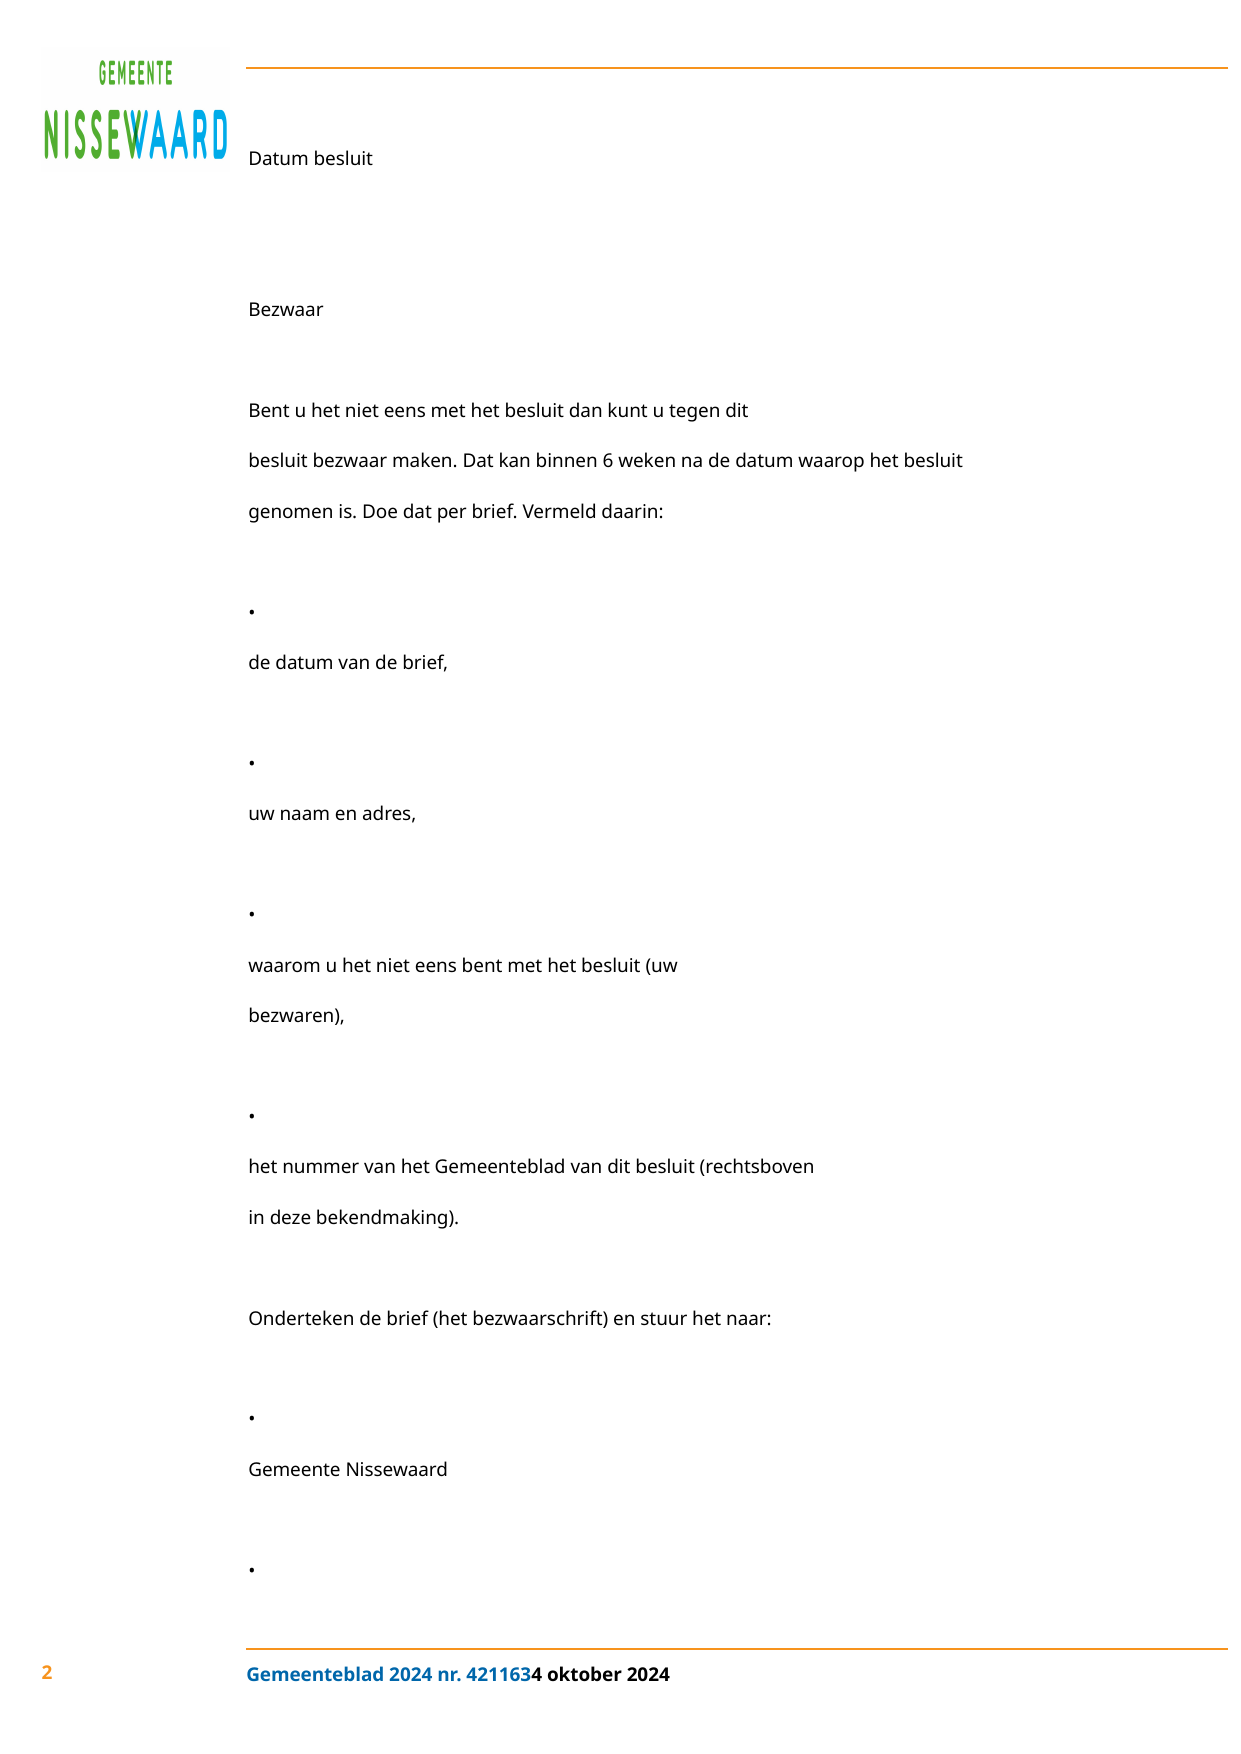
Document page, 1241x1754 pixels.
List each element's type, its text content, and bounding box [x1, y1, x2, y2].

text • [248, 901, 1152, 927]
text • [248, 1103, 1152, 1129]
text Datum besluit [248, 145, 1152, 171]
text uw naam en adres, [248, 801, 1152, 826]
text de datum van de brief, [248, 649, 1152, 675]
text Bezwaar [248, 296, 1152, 322]
text Bent u het niet eens met het besluit dan kunt u tegen dit [248, 397, 1152, 423]
text • [248, 1406, 1152, 1431]
text het nummer van het Gemeenteblad van dit besluit (rechtsboven [248, 1153, 1152, 1179]
text • [248, 599, 1152, 625]
text besluit bezwaar maken. Dat kan binnen 6 weken na de datum waarop het besluit [248, 448, 1152, 473]
picture [41, 47, 231, 172]
text bezwaren), [248, 1002, 1152, 1028]
text Onderteken de brief (het bezwaarschrift) en stuur het naar: [248, 1305, 1152, 1331]
text waarom u het niet eens bent met het besluit (uw [248, 952, 1152, 978]
text genomen is. Doe dat per brief. Vermeld daarin: [248, 498, 1152, 524]
text Gemeente Nissewaard [248, 1456, 1152, 1482]
text • [248, 1557, 1152, 1583]
text in deze bekendmaking). [248, 1204, 1152, 1230]
text • [248, 750, 1152, 776]
